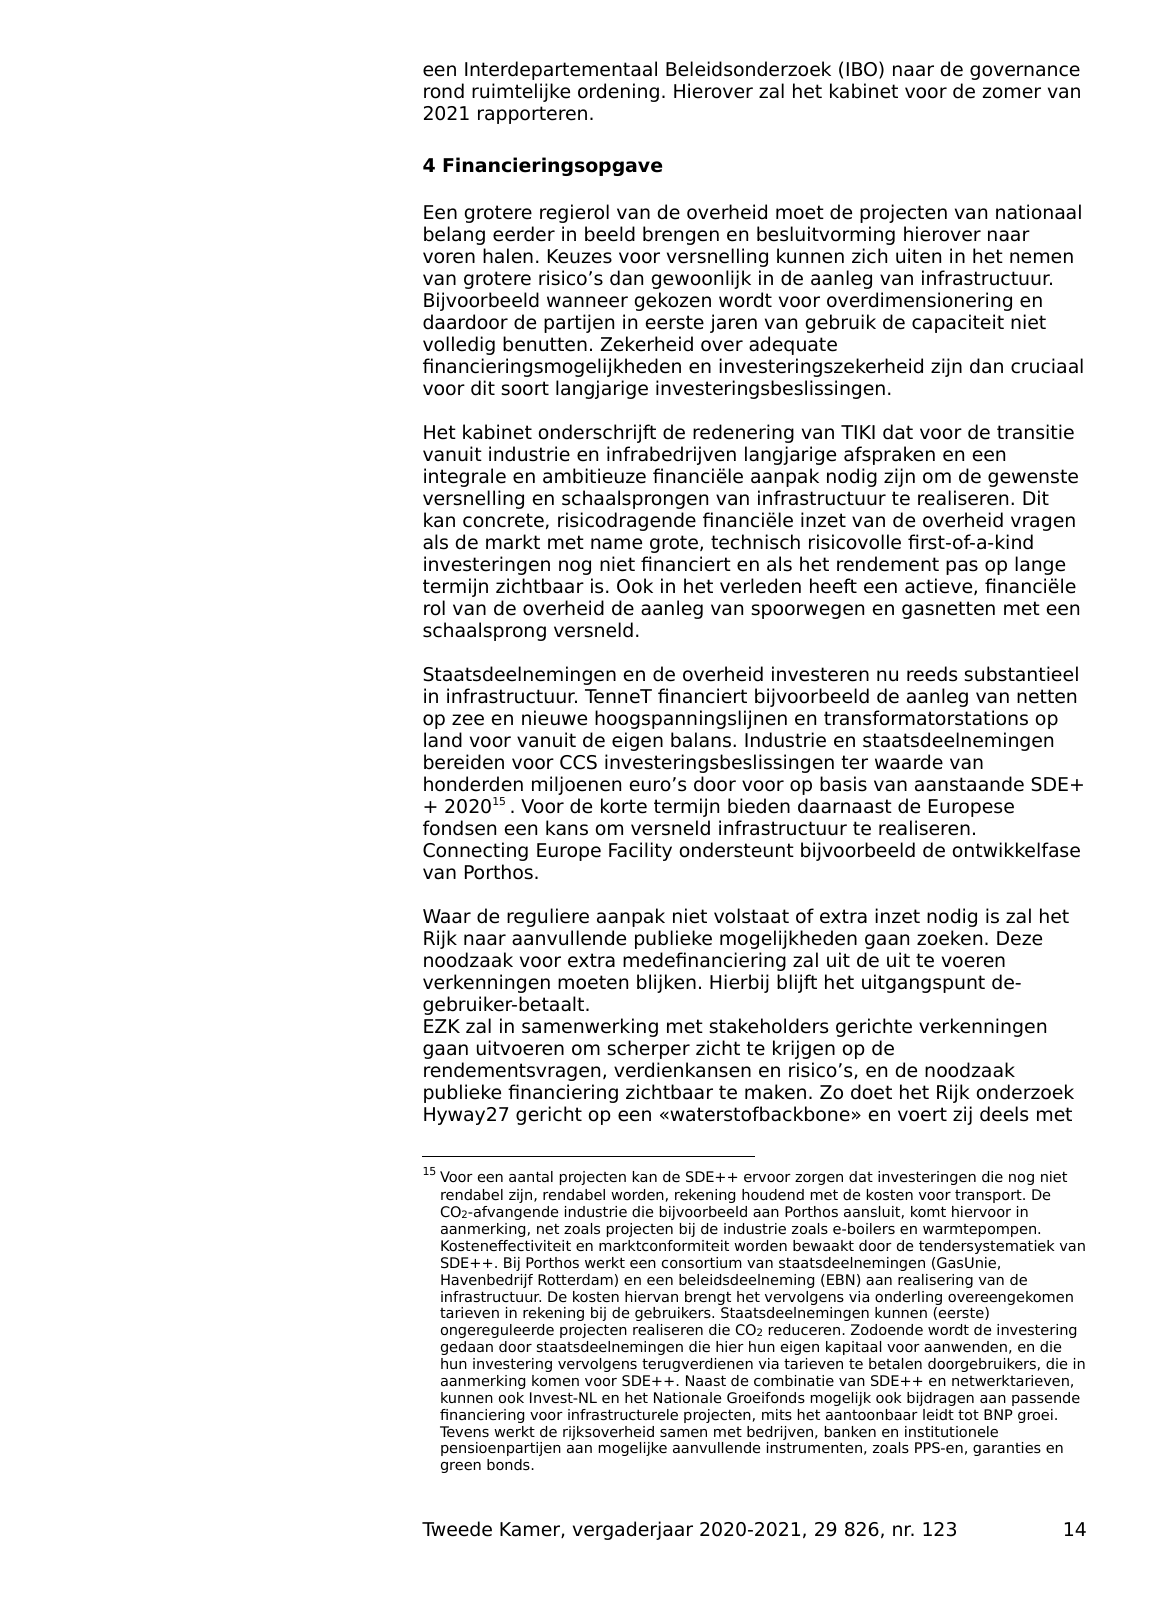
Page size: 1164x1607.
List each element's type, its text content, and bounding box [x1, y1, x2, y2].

text Voor een aantal projecten kan de SDE++ ervoor zorgen dat investeringen die nog niet rendabel zijn, rendabel worden, rekening houdend met de kosten voor transport. De CO2-afvangende industrie die bijvoorbeeld aan Porthos aansluit, komt hiervoor in aanmerking, net zoals projecten bij de industrie zoals e-boilers en warmtepompen. Kosteneffectiviteit en marktconformiteit worden bewaakt door de tendersystematiek van SDE++. Bij Porthos werkt een consortium van staatsdeelnemingen (GasUnie, Havenbedrijf Rotterdam) en een beleidsdeelneming (EBN) aan realisering van de infrastructuur. De kosten hiervan brengt het vervolgens via onderling overeengekomen tarieven in rekening bij de gebruikers. Staatsdeelnemingen kunnen (eerste) ongereguleerde projecten realiseren die CO2 reduceren. Zodoende wordt de investering gedaan door staatsdeelnemingen die hier hun eigen kapitaal voor aanwenden, en die hun investering vervolgens terugverdienen via tarieven te betalen doorgebruikers, die in aanmerking komen voor SDE++. Naast de combinatie van SDE++ en netwerktarieven, kunnen ook Invest-NL en het Nationale Groeifonds mogelijk ook bijdragen aan passende financiering voor infrastructurele projecten, mits het aantoonbaar leidt tot BNP groei. Tevens werkt de rijksoverheid samen met bedrijven, banken en institutionele pensioenpartijen aan mogelijke aanvullende instrumenten, zoals PPS-en, garanties en green bonds. [422, 1165, 1087, 1474]
subtitle 4 Financieringsopgave [422, 155, 1087, 177]
text een Interdepartementaal Beleidsonderzoek (IBO) naar de governance rond ruimtelijke ordening. Hierover zal het kabinet voor de zomer van 2021 rapporteren. [422, 59, 1087, 125]
text Staatsdeelnemingen en de overheid investeren nu reeds substantieel in infrastructuur. TenneT financiert bijvoorbeeld de aanleg van netten op zee en nieuwe hoogspanningslijnen en transformatorstations op land voor vanuit de eigen balans. Industrie en staatsdeelnemingen bereiden voor CCS investeringsbeslissingen ter waarde van honderden miljoenen euro’s door voor op basis van aanstaande SDE++ 2020. Voor de korte termijn bieden daarnaast de Europese fondsen een kans om versneld infrastructuur te realiseren. Connecting Europe Facility ondersteunt bijvoorbeeld de ontwikkelfase van Porthos. [422, 664, 1087, 884]
text Het kabinet onderschrijft de redenering van TIKI dat voor de transitie vanuit industrie en infrabedrijven langjarige afspraken en een integrale en ambitieuze financiële aanpak nodig zijn om de gewenste versnelling en schaalsprongen van infrastructuur te realiseren. Dit kan concrete, risicodragende financiële inzet van de overheid vragen als de markt met name grote, technisch risicovolle first-of-a-kind investeringen nog niet financiert en als het rendement pas op lange termijn zichtbaar is. Ook in het verleden heeft een actieve, financiële rol van de overheid de aanleg van spoorwegen en gasnetten met een schaalsprong versneld. [422, 422, 1087, 642]
text Waar de reguliere aanpak niet volstaat of extra inzet nodig is zal het Rijk naar aanvullende publieke mogelijkheden gaan zoeken. Deze noodzaak voor extra medefinanciering zal uit de uit te voeren verkenningen moeten blijken. Hierbij blijft het uitgangspunt de-gebruiker-betaalt. [422, 906, 1087, 1016]
text Een grotere regierol van de overheid moet de projecten van nationaal belang eerder in beeld brengen en besluitvorming hierover naar voren halen. Keuzes voor versnelling kunnen zich uiten in het nemen van grotere risico’s dan gewoonlijk in de aanleg van infrastructuur. Bijvoorbeeld wanneer gekozen wordt voor overdimensionering en daardoor de partijen in eerste jaren van gebruik de capaciteit niet volledig benutten. Zekerheid over adequate financieringsmogelijkheden en investeringszekerheid zijn dan cruciaal voor dit soort langjarige investeringsbeslissingen. [422, 202, 1087, 400]
text EZK zal in samenwerking met stakeholders gerichte verkenningen gaan uitvoeren om scherper zicht te krijgen op de rendementsvragen, verdienkansen en risico’s, en de noodzaak publieke financiering zichtbaar te maken. Zo doet het Rijk onderzoek Hyway27 gericht op een «waterstofbackbone» en voert zij deels met [422, 1016, 1087, 1126]
